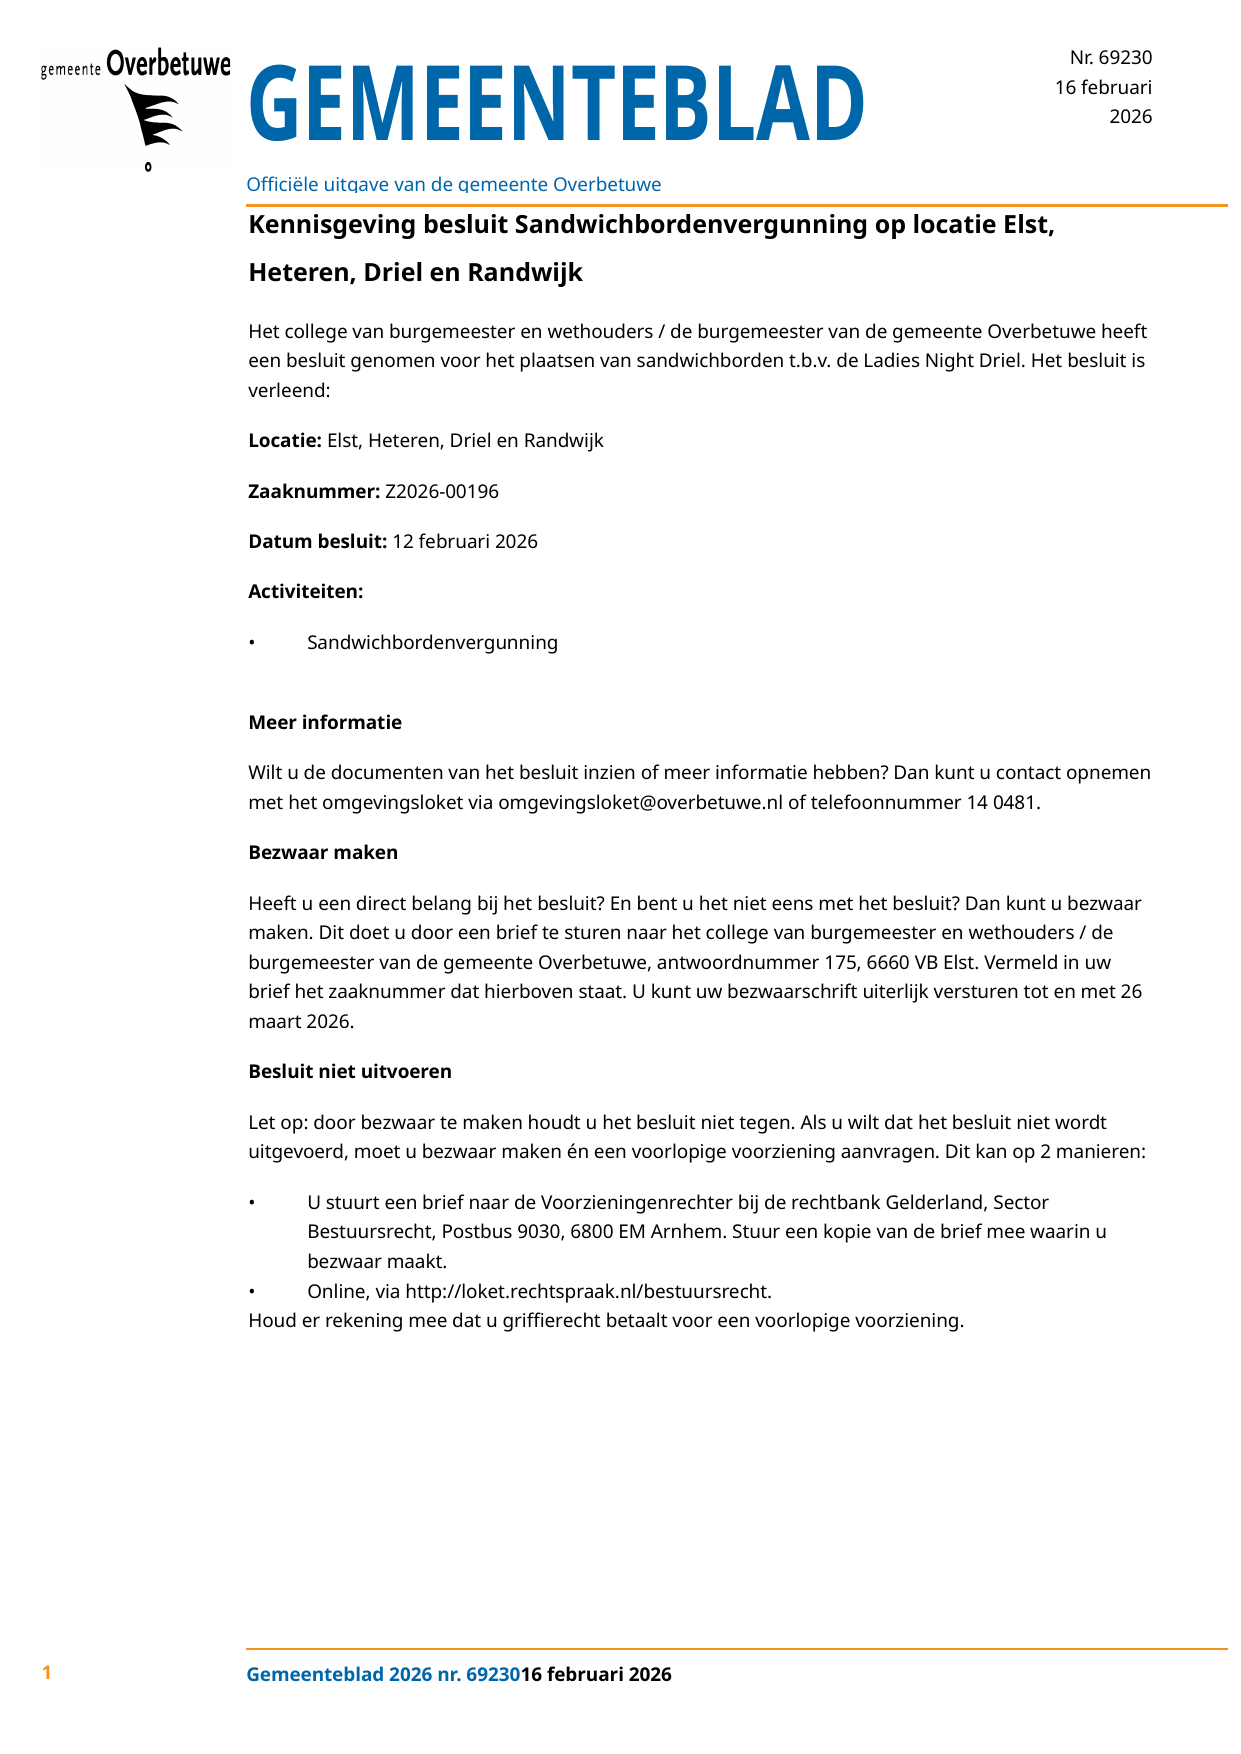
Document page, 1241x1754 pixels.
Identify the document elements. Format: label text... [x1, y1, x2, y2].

text Bezwaar maken [248, 839, 1152, 865]
text Kennisgeving besluit Sandwichbordenvergunning op locatie Elst, Heteren, Driel en Randwijk [248, 207, 1152, 288]
list Online, via http://loket.rechtspraak.nl/bestuursrecht. [248, 1278, 1152, 1304]
text Wilt u de documenten van het besluit inzien of meer informatie hebben? Dan kunt u contact opnemen met het omgevingsloket via omgevingsloket@overbetuwe.nl of telefoonnummer 14 0481. [248, 759, 1152, 815]
text Het college van burgemeester en wethouders / de burgemeester van de gemeente Overbetuwe heeft een besluit genomen voor het plaatsen van sandwichborden t.b.v. de Ladies Night Driel. Het besluit is verleend: [248, 318, 1152, 403]
text Locatie: Elst, Heteren, Driel en Randwijk [248, 427, 1152, 453]
text Houd er rekening mee dat u griffierecht betaalt voor een voorlopige voorziening. [248, 1307, 1152, 1333]
text Datum besluit: 12 februari 2026 [248, 528, 1152, 554]
text Zaaknummer: Z2026-00196 [248, 478, 1152, 504]
text Let op: door bezwaar te maken houdt u het besluit niet tegen. Als u wilt dat het besluit niet wordt uitgevoerd, moet u bezwaar maken én een voorlopige voorziening aanvragen. Dit kan op 2 manieren: [248, 1109, 1152, 1164]
text Activiteiten: [248, 579, 1152, 604]
text Heeft u een direct belang bij het besluit? En bent u het niet eens met het besluit? Dan kunt u bezwaar maken. Dit doet u door een brief te sturen naar het college van burgemeester en wethouders / de burgemeester van de gemeente Overbetuwe, antwoordnummer 175, 6660 VB Elst. Vermeld in uw brief het zaaknummer dat hierboven staat. U kunt uw bezwaarschrift uiterlijk versturen tot en met 26 maart 2026. [248, 890, 1152, 1034]
text Besluit niet uitvoeren [248, 1059, 1152, 1084]
list U stuurt een brief naar de Voorzieningenrechter bij de rechtbank Gelderland, Sector Bestuursrecht, Postbus 9030, 6800 EM Arnhem. Stuur een kopie van de brief mee waarin u bezwaar maakt. [248, 1189, 1152, 1274]
picture [41, 47, 231, 172]
text Meer informatie [248, 709, 1152, 735]
list Sandwichbordenvergunning [248, 629, 1152, 655]
